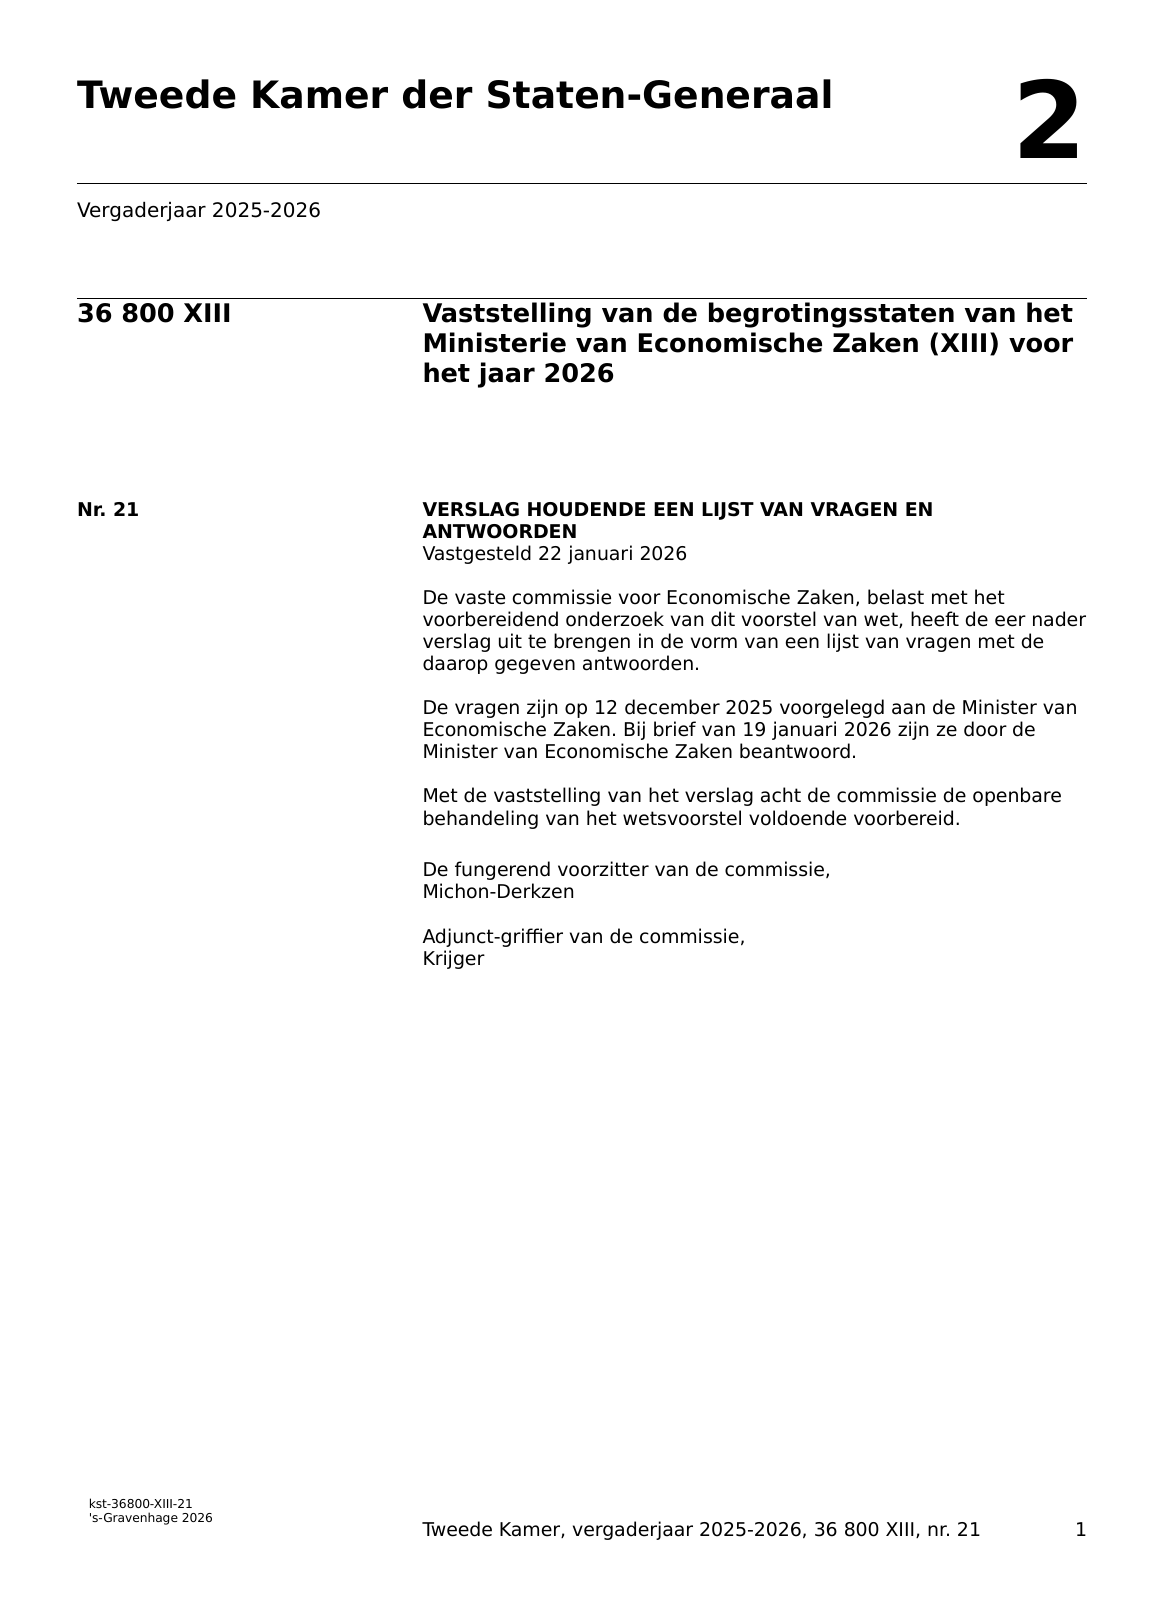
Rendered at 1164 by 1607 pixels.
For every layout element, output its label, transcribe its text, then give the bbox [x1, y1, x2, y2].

text Met de vaststelling van het verslag acht de commissie de openbare behandeling van het wetsvoorstel voldoende voorbereid. [422, 785, 1087, 829]
table_header 2 [886, 59, 1087, 183]
text De fungerend voorzitter van de commissie, Michon-Derkzen [422, 859, 1087, 903]
subtitle 36 800 XIII Vaststelling van de begrotingsstaten van het Ministerie van Economische Zaken (XIII) voor het jaar 2026 [77, 299, 1087, 388]
text Vastgesteld 22 januari 2026 [422, 543, 1087, 565]
table_header Tweede Kamer der Staten-Generaal [77, 59, 886, 183]
text 's-Gravenhage 2026 [88, 1511, 323, 1525]
subtitle Nr. 21 VERSLAG HOUDENDE EEN LIJST VAN VRAGEN EN ANTWOORDEN [77, 499, 1087, 543]
text De vaste commissie voor Economische Zaken, belast met het voorbereidend onderzoek van dit voorstel van wet, heeft de eer nader verslag uit te brengen in de vorm van een lijst van vragen met de daarop gegeven antwoorden. [422, 587, 1087, 675]
text De vragen zijn op 12 december 2025 voorgelegd aan de Minister van Economische Zaken. Bij brief van 19 januari 2026 zijn ze door de Minister van Economische Zaken beantwoord. [422, 697, 1087, 763]
text Adjunct-griffier van de commissie, Krijger [422, 926, 1087, 969]
text kst-36800-XIII-21 [88, 1497, 323, 1511]
table_cell Vergaderjaar 2025-2026 [77, 184, 1087, 298]
